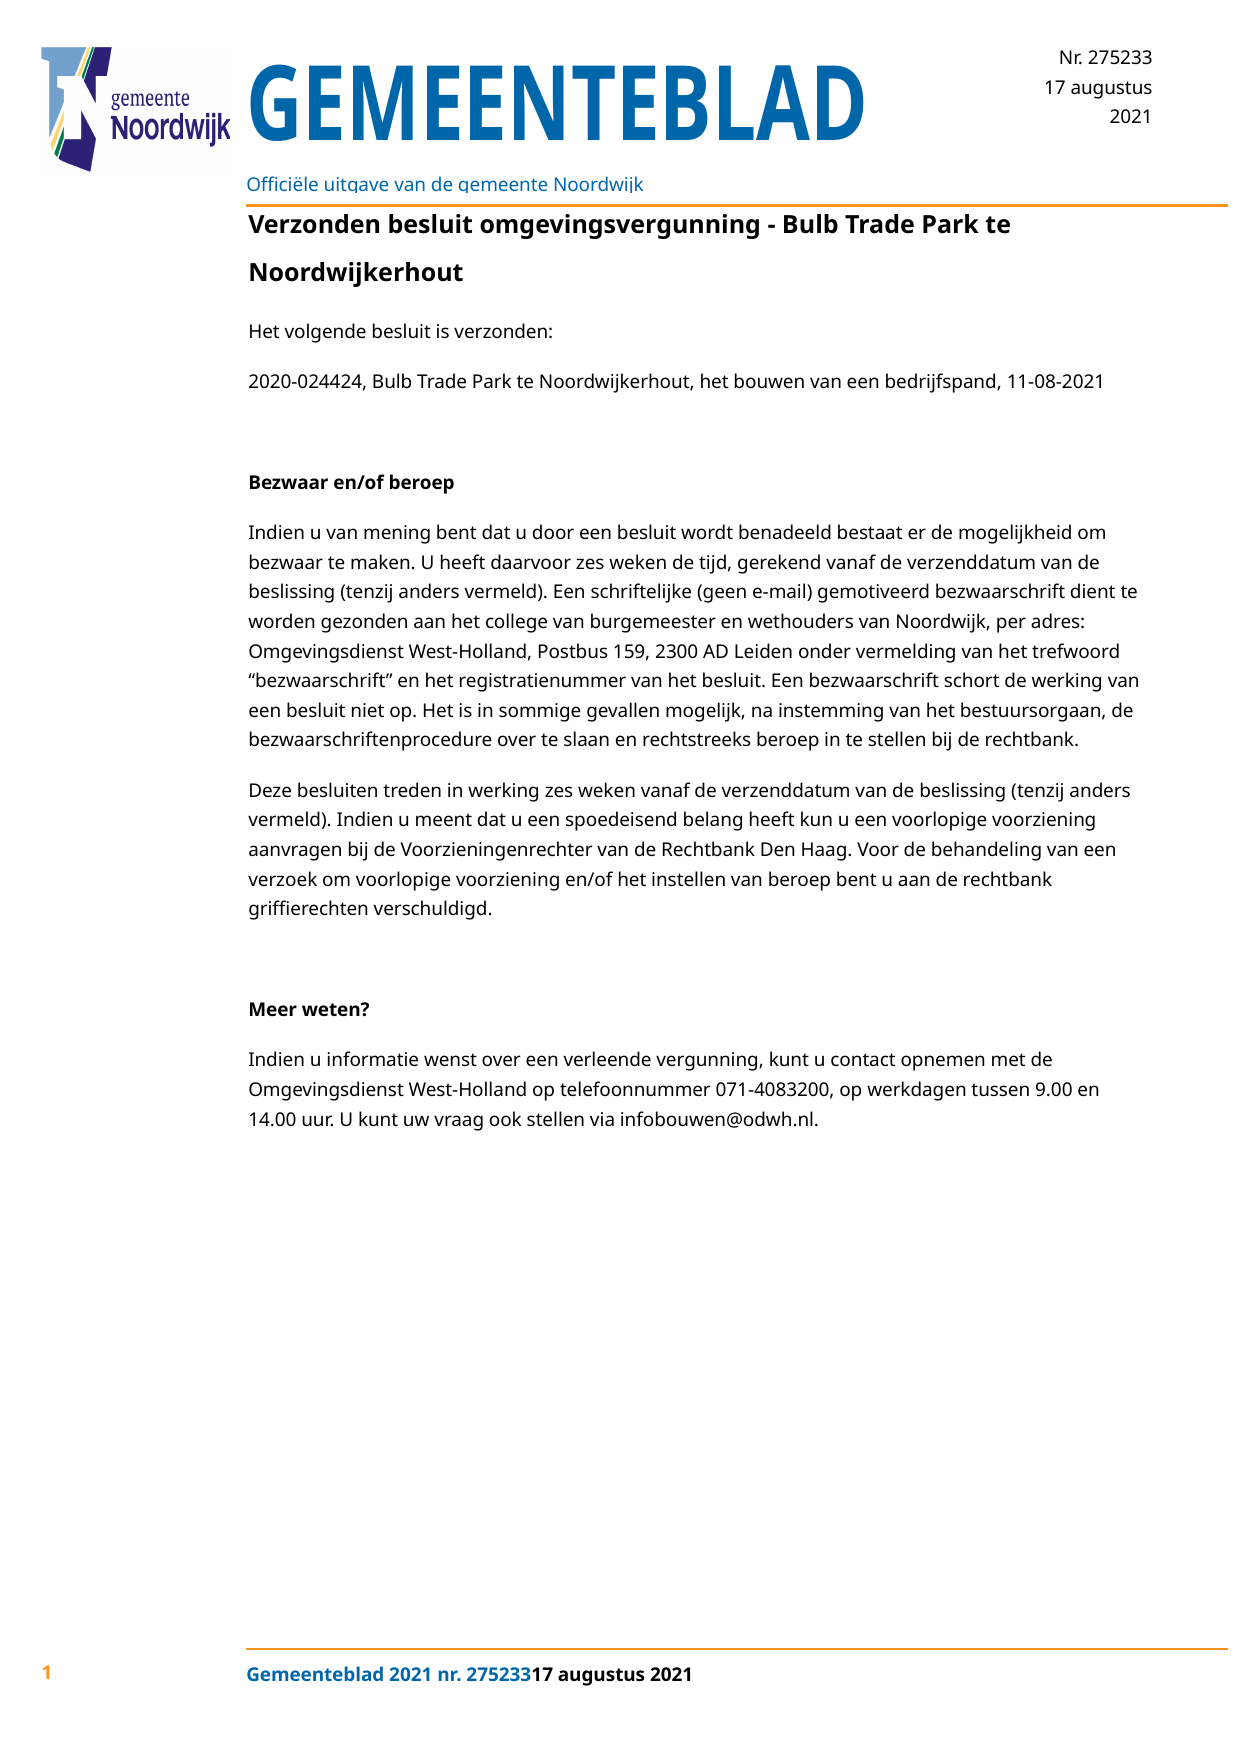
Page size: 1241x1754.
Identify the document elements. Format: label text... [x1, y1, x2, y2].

text 2020-024424, Bulb Trade Park te Noordwijkerhout, het bouwen van een bedrijfspand, 11-08-2021 [248, 368, 1152, 394]
text Meer weten? [248, 996, 1152, 1022]
text Deze besluiten treden in werking zes weken vanaf de verzenddatum van de beslissing (tenzij anders vermeld). Indien u meent dat u een spoedeisend belang heeft kun u een voorlopige voorziening aanvragen bij de Voorzieningenrechter van de Rechtbank Den Haag. Voor de behandeling van een verzoek om voorlopige voorziening en/of het instellen van beroep bent u aan de rechtbank griffierechten verschuldigd. [248, 777, 1152, 921]
text Indien u van mening bent dat u door een besluit wordt benadeeld bestaat er de mogelijkheid om bezwaar te maken. U heeft daarvoor zes weken de tijd, gerekend vanaf de verzenddatum van de beslissing (tenzij anders vermeld). Een schriftelijke (geen e-mail) gemotiveerd bezwaarschrift dient te worden gezonden aan het college van burgemeester en wethouders van Noordwijk, per adres: Omgevingsdienst West-Holland, Postbus 159, 2300 AD Leiden onder vermelding van het trefwoord “bezwaarschrift” en het registratienummer van het besluit. Een bezwaarschrift schort de werking van een besluit niet op. Het is in sommige gevallen mogelijk, na instemming van het bestuursorgaan, de bezwaarschriftenprocedure over te slaan en rechtstreeks beroep in te stellen bij de rechtbank. [248, 519, 1152, 752]
text Het volgende besluit is verzonden: [248, 318, 1152, 344]
text Indien u informatie wenst over een verleende vergunning, kunt u contact opnemen met de Omgevingsdienst West-Holland op telefoonnummer 071-4083200, op werkdagen tussen 9.00 en 14.00 uur. U kunt uw vraag ook stellen via infobouwen@odwh.nl. [248, 1047, 1152, 1132]
text Verzonden besluit omgevingsvergunning - Bulb Trade Park te Noordwijkerhout [248, 207, 1152, 288]
picture [41, 47, 231, 172]
text Bezwaar en/of beroep [248, 469, 1152, 495]
